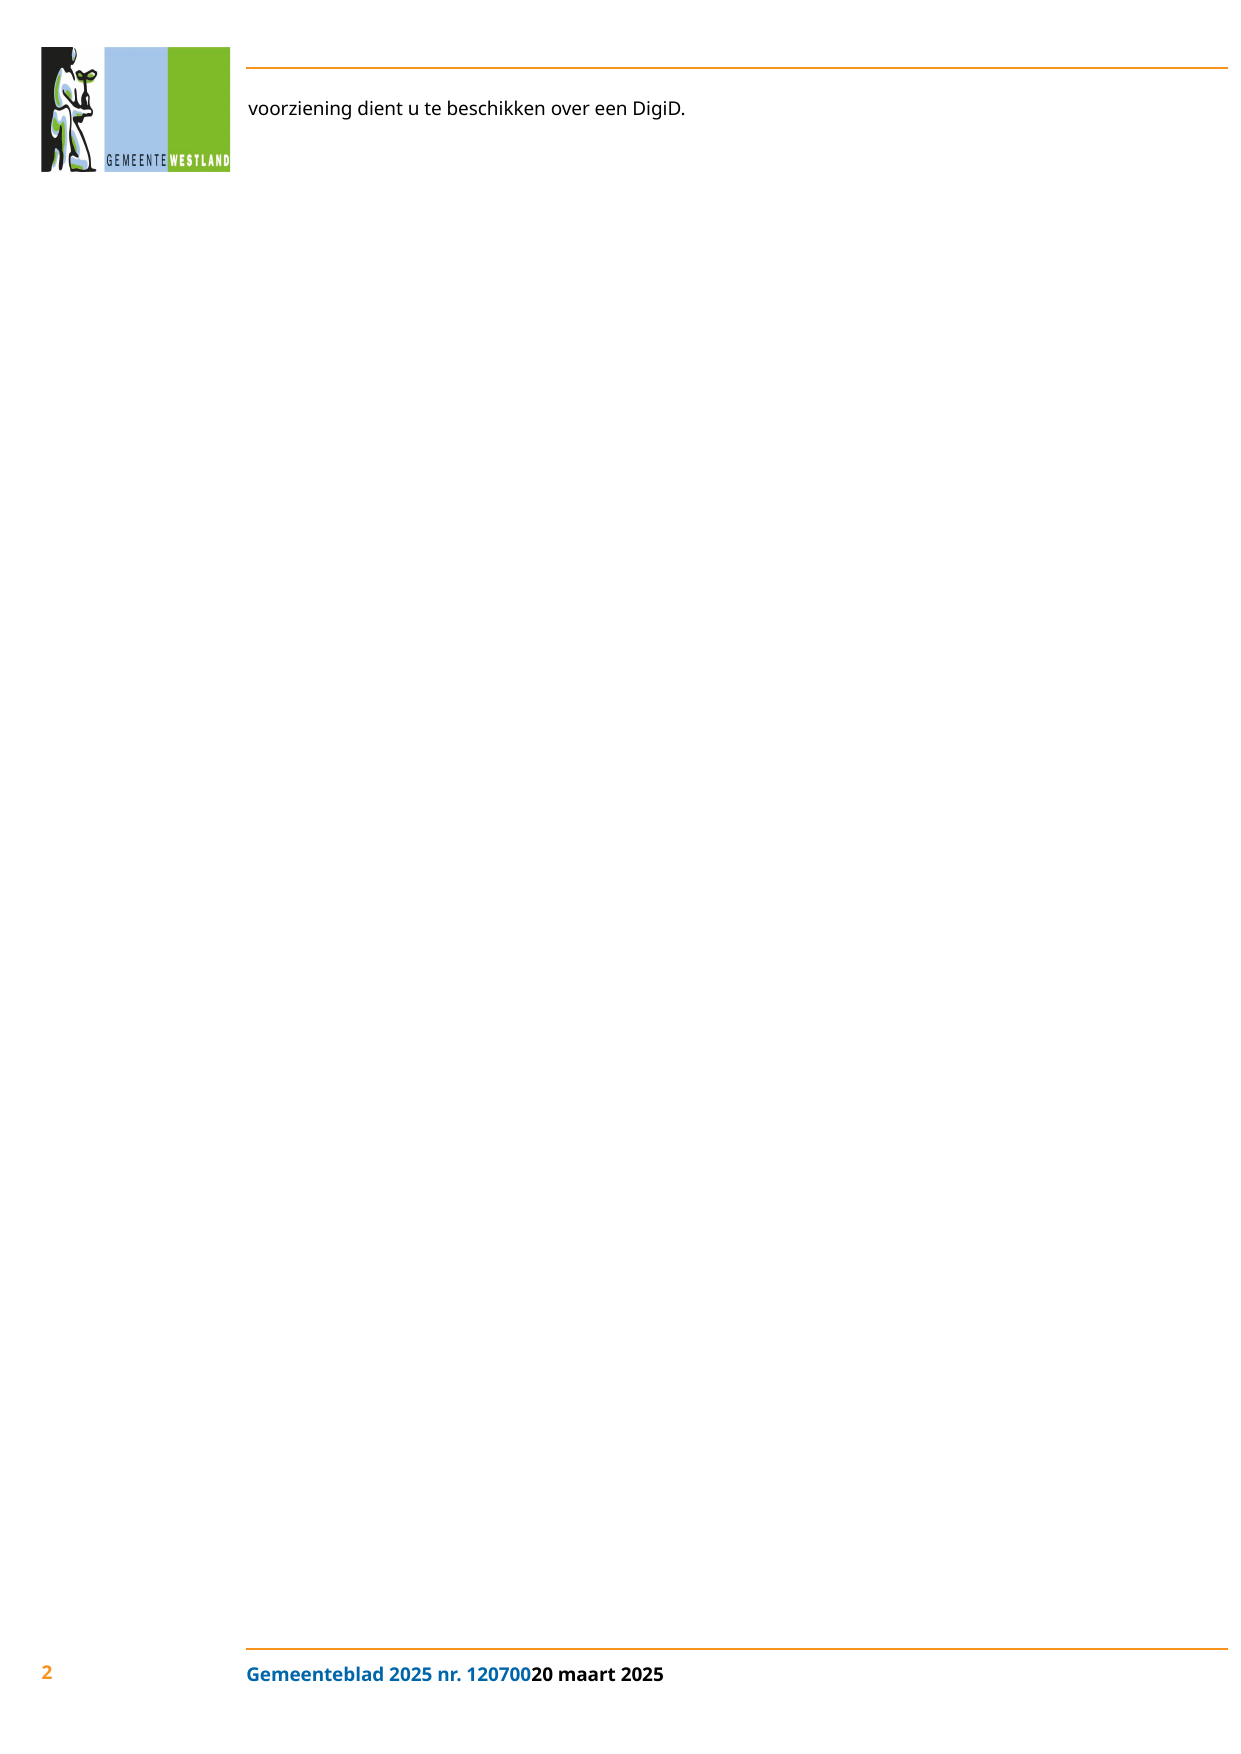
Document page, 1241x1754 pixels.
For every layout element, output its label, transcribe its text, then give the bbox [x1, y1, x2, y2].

picture [41, 47, 231, 172]
text voorziening dient u te beschikken over een DigiD. [248, 95, 1152, 121]
